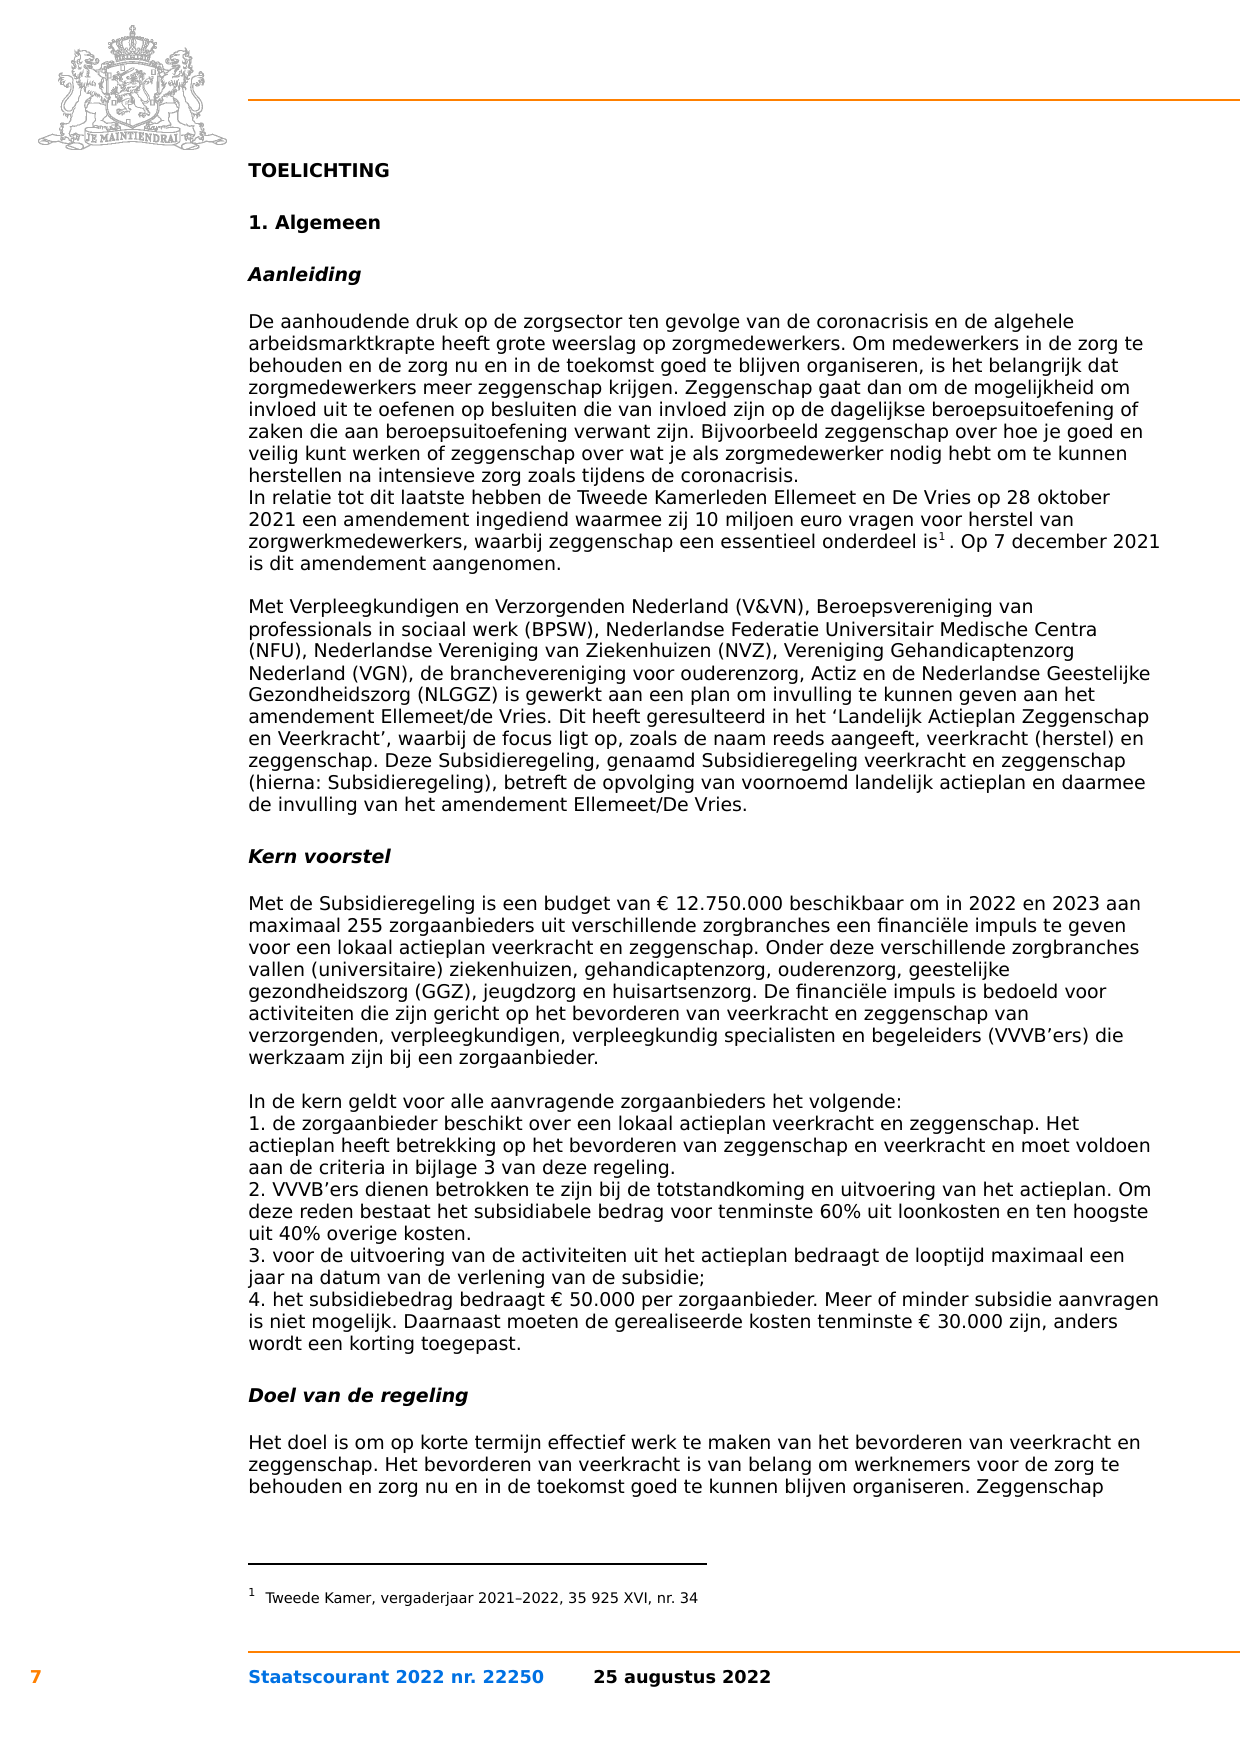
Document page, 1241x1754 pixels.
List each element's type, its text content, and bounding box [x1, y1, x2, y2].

text Met Verpleegkundigen en Verzorgenden Nederland (V&VN), Beroepsvereniging van professionals in sociaal werk (BPSW), Nederlandse Federatie Universitair Medische Centra (NFU), Nederlandse Vereniging van Ziekenhuizen (NVZ), Vereniging Gehandicaptenzorg Nederland (VGN), de branchevereniging voor ouderenzorg, Actiz en de Nederlandse Geestelijke Gezondheidszorg (NLGGZ) is gewerkt aan een plan om invulling te kunnen geven aan het amendement Ellemeet/de Vries. Dit heeft geresulteerd in het ‘Landelijk Actieplan Zeggenschap en Veerkracht’, waarbij de focus ligt op, zoals de naam reeds aangeeft, veerkracht (herstel) en zeggenschap. Deze Subsidieregeling, genaamd Subsidieregeling veerkracht en zeggenschap (hierna: Subsidieregeling), betreft de opvolging van voornoemd landelijk actieplan en daarmee de invulling van het amendement Ellemeet/De Vries. [248, 596, 1163, 816]
text 2. VVVB’ers dienen betrokken te zijn bij de totstandkoming en uitvoering van het actieplan. Om deze reden bestaat het subsidiabele bedrag voor tenminste 60% uit loonkosten en ten hoogste uit 40% overige kosten. [248, 1179, 1163, 1245]
subtitle TOELICHTING [248, 160, 1163, 182]
subtitle Kern voorstel [248, 846, 1163, 868]
text In relatie tot dit laatste hebben de Tweede Kamerleden Ellemeet en De Vries op 28 oktober 2021 een amendement ingediend waarmee zij 10 miljoen euro vragen voor herstel van zorgwerkmedewerkers, waarbij zeggenschap een essentieel onderdeel is. Op 7 december 2021 is dit amendement aangenomen. [248, 487, 1163, 574]
text De aanhoudende druk op de zorgsector ten gevolge van de coronacrisis en de algehele arbeidsmarktkrapte heeft grote weerslag op zorgmedewerkers. Om medewerkers in de zorg te behouden en de zorg nu en in de toekomst goed te blijven organiseren, is het belangrijk dat zorgmedewerkers meer zeggenschap krijgen. Zeggenschap gaat dan om de mogelijkheid om invloed uit te oefenen op besluiten die van invloed zijn op de dagelijkse beroepsuitoefening of zaken die aan beroepsuitoefening verwant zijn. Bijvoorbeeld zeggenschap over hoe je goed en veilig kunt werken of zeggenschap over wat je als zorgmedewerker nodig hebt om te kunnen herstellen na intensieve zorg zoals tijdens de coronacrisis. [248, 311, 1163, 487]
subtitle Aanleiding [248, 264, 1163, 286]
text 3. voor de uitvoering van de activiteiten uit het actieplan bedraagt de looptijd maximaal een jaar na datum van de verlening van de subsidie; [248, 1245, 1163, 1289]
text 1. de zorgaanbieder beschikt over een lokaal actieplan veerkracht en zeggenschap. Het actieplan heeft betrekking op het bevorderen van zeggenschap en veerkracht en moet voldoen aan de criteria in bijlage 3 van deze regeling. [248, 1113, 1163, 1179]
subtitle Doel van de regeling [248, 1385, 1163, 1407]
text Met de Subsidieregeling is een budget van € 12.750.000 beschikbaar om in 2022 en 2023 aan maximaal 255 zorgaanbieders uit verschillende zorgbranches een financiële impuls te geven voor een lokaal actieplan veerkracht en zeggenschap. Onder deze verschillende zorgbranches vallen (universitaire) ziekenhuizen, gehandicaptenzorg, ouderenzorg, geestelijke gezondheidszorg (GGZ), jeugdzorg en huisartsenzorg. De financiële impuls is bedoeld voor activiteiten die zijn gericht op het bevorderen van veerkracht en zeggenschap van verzorgenden, verpleegkundigen, verpleegkundig specialisten en begeleiders (VVVB’ers) die werkzaam zijn bij een zorgaanbieder. [248, 893, 1163, 1069]
text Tweede Kamer, vergaderjaar 2021–2022, 35 925 XVI, nr. 34 [248, 1586, 1163, 1608]
subtitle 1. Algemeen [248, 212, 1163, 234]
text 4. het subsidiebedrag bedraagt € 50.000 per zorgaanbieder. Meer of minder subsidie aanvragen is niet mogelijk. Daarnaast moeten de gerealiseerde kosten tenminste € 30.000 zijn, anders wordt een korting toegepast. [248, 1289, 1163, 1355]
text Het doel is om op korte termijn effectief werk te maken van het bevorderen van veerkracht en zeggenschap. Het bevorderen van veerkracht is van belang om werknemers voor de zorg te behouden en zorg nu en in de toekomst goed te kunnen blijven organiseren. Zeggenschap [248, 1432, 1163, 1498]
text In de kern geldt voor alle aanvragende zorgaanbieders het volgende: [248, 1091, 1163, 1113]
picture [38, 25, 227, 150]
